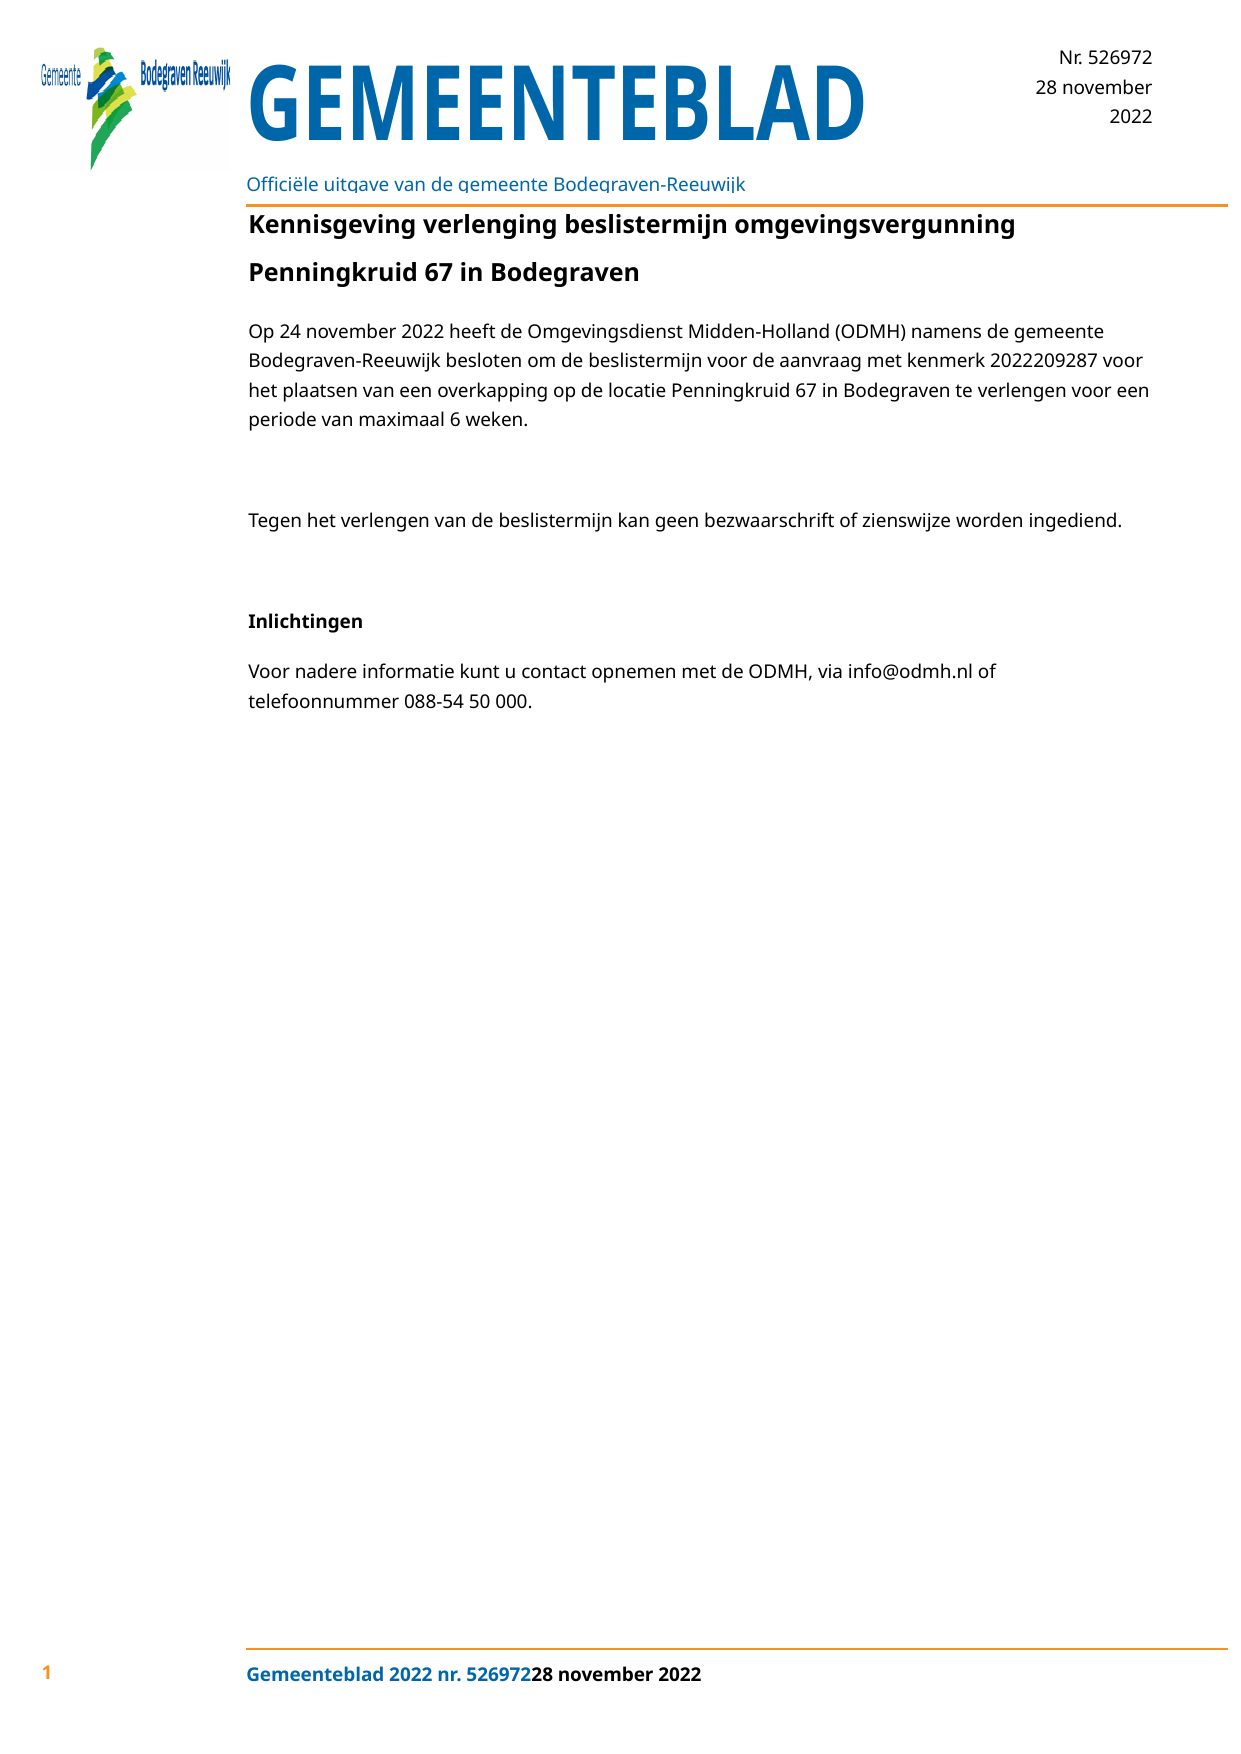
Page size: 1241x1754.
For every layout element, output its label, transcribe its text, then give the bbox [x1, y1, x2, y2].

text Kennisgeving verlenging beslistermijn omgevingsvergunning Penningkruid 67 in Bodegraven [248, 207, 1152, 288]
picture [41, 47, 231, 172]
text Tegen het verlengen van de beslistermijn kan geen bezwaarschrift of zienswijze worden ingediend. [248, 507, 1152, 533]
text Op 24 november 2022 heeft de Omgevingsdienst Midden-Holland (ODMH) namens de gemeente Bodegraven-Reeuwijk besloten om de beslistermijn voor de aanvraag met kenmerk 2022209287 voor het plaatsen van een overkapping op de locatie Penningkruid 67 in Bodegraven te verlengen voor een periode van maximaal 6 weken. [248, 318, 1152, 432]
text Voor nadere informatie kunt u contact opnemen met de ODMH, via info@odmh.nl of telefoonnummer 088-54 50 000. [248, 659, 1152, 714]
text Inlichtingen [248, 608, 1152, 634]
